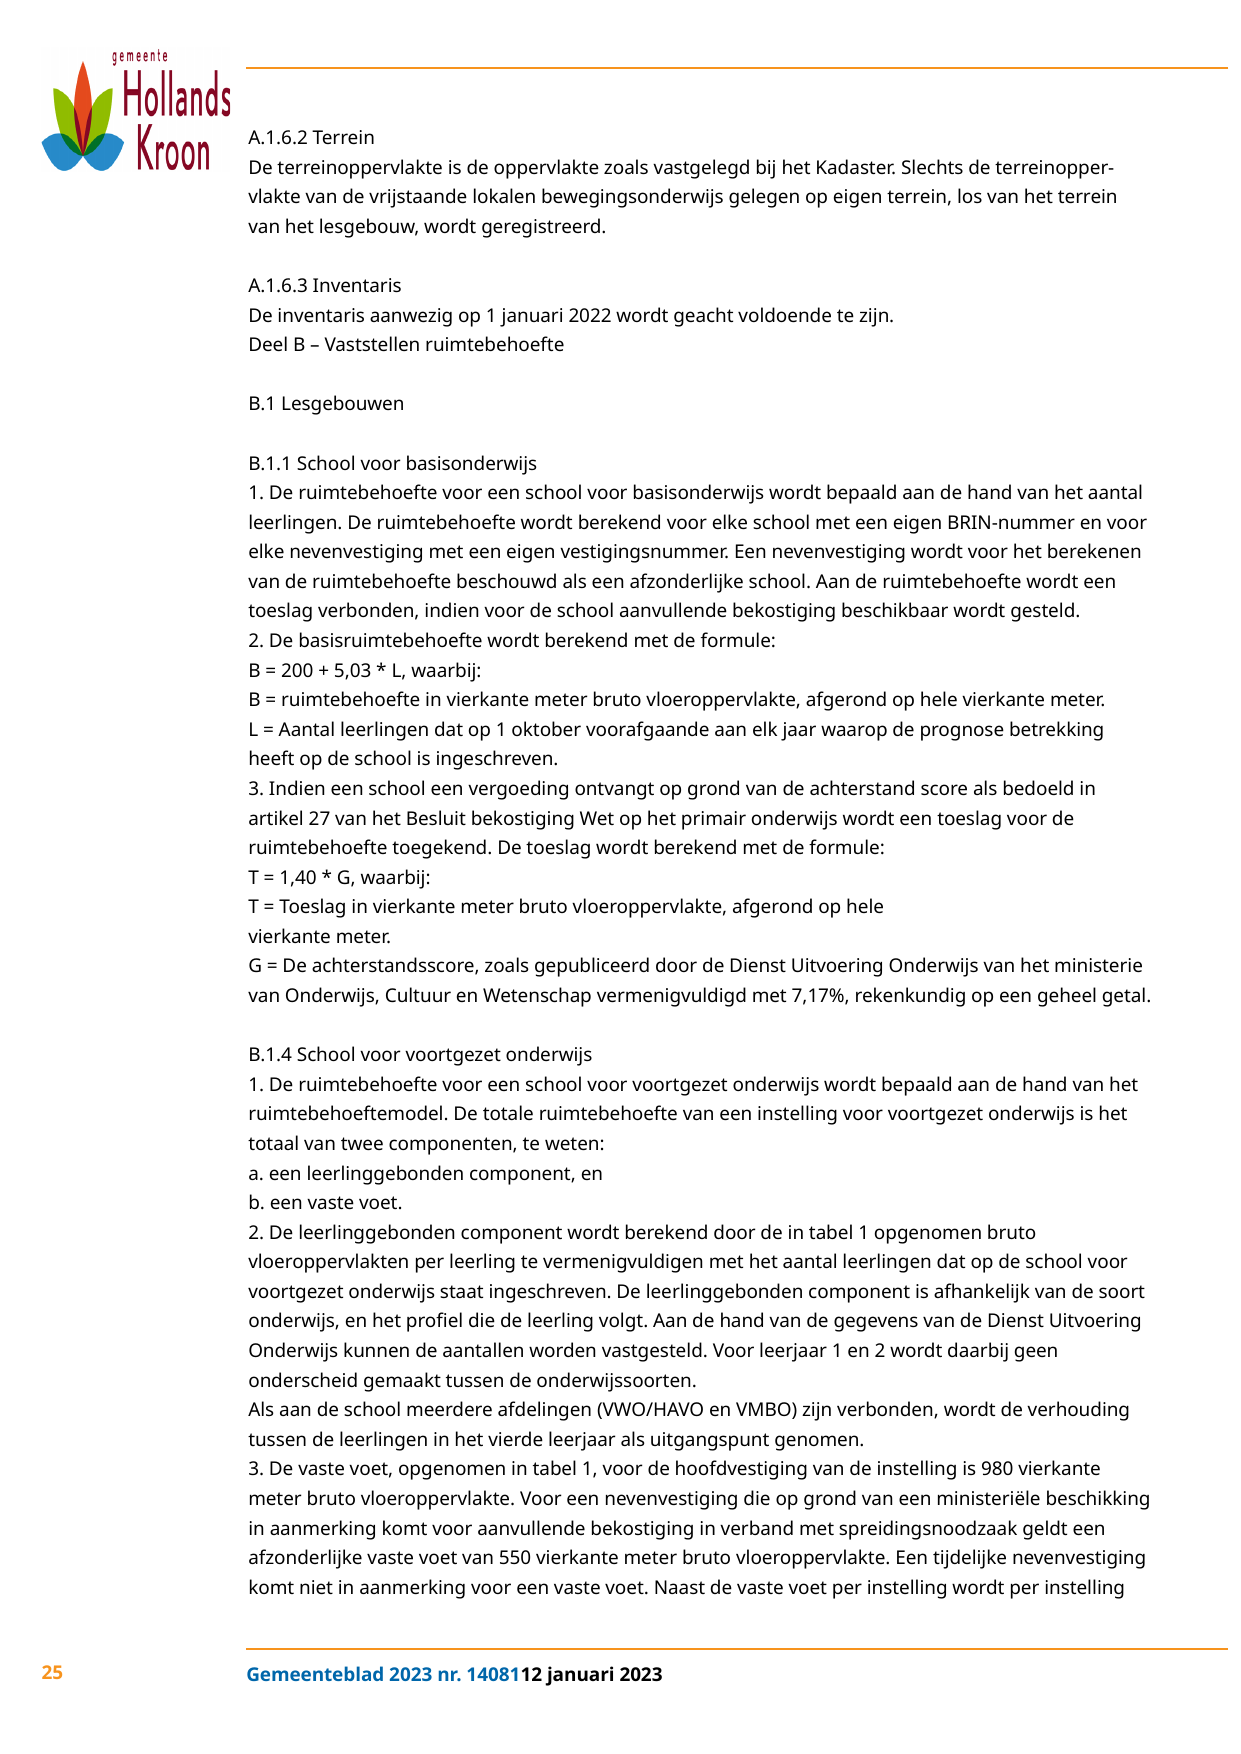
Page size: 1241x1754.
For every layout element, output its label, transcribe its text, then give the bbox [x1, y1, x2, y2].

text B.1.1 School voor basisonderwijs [248, 450, 1152, 476]
text L = Aantal leerlingen dat op 1 oktober voorafgaande aan elk jaar waarop de prognose betrekking heeft op de school is ingeschreven. [248, 716, 1152, 771]
text Deel B – Vaststellen ruimtebehoefte [248, 331, 1152, 357]
picture [41, 47, 231, 172]
text G = De achterstandsscore, zoals gepubliceerd door de Dienst Uitvoering Onderwijs van het ministerie van Onderwijs, Cultuur en Wetenschap vermenigvuldigd met 7,17%, rekenkundig op een geheel getal. [248, 953, 1152, 1008]
text b. een vaste voet. [248, 1189, 1152, 1215]
text vierkante meter. [248, 923, 1152, 949]
text Als aan de school meerdere afdelingen (VWO/HAVO en VMBO) zijn verbonden, wordt de verhouding tussen de leerlingen in het vierde leerjaar als uitgangspunt genomen. [248, 1396, 1152, 1452]
text B = 200 + 5,03 * L, waarbij: [248, 657, 1152, 683]
text T = Toeslag in vierkante meter bruto vloeroppervlakte, afgerond op hele [248, 893, 1152, 919]
text 3. De vaste voet, opgenomen in tabel 1, voor de hoofdvestiging van de instelling is 980 vierkante meter bruto vloeroppervlakte. Voor een nevenvestiging die op grond van een ministeriële beschikking in aanmerking komt voor aanvullende bekostiging in verband met spreidingsnoodzaak geldt een afzonderlijke vaste voet van 550 vierkante meter bruto vloeroppervlakte. Een tijdelijke nevenvestiging komt niet in aanmerking voor een vaste voet. Naast de vaste voet per instelling wordt per instelling [248, 1456, 1152, 1600]
text 1. De ruimtebehoefte voor een school voor basisonderwijs wordt bepaald aan de hand van het aantal leerlingen. De ruimtebehoefte wordt berekend voor elke school met een eigen BRIN-nummer en voor elke nevenvestiging met een eigen vestigingsnummer. Een nevenvestiging wordt voor het berekenen van de ruimtebehoefte beschouwd als een afzonderlijke school. Aan de ruimtebehoefte wordt een toeslag verbonden, indien voor de school aanvullende bekostiging beschikbaar wordt gesteld. [248, 479, 1152, 623]
text A.1.6.2 Terrein [248, 124, 1152, 150]
text B = ruimtebehoefte in vierkante meter bruto vloeroppervlakte, afgerond op hele vierkante meter. [248, 686, 1152, 712]
text De terreinoppervlakte is de oppervlakte zoals vastgelegd bij het Kadaster. Slechts de terreinopper-vlakte van de vrijstaande lokalen bewegingsonderwijs gelegen op eigen terrein, los van het terrein van het lesgebouw, wordt geregistreerd. [248, 154, 1152, 239]
text a. een leerlinggebonden component, en [248, 1160, 1152, 1186]
text 3. Indien een school een vergoeding ontvangt op grond van de achterstand score als bedoeld in artikel 27 van het Besluit bekostiging Wet op het primair onderwijs wordt een toeslag voor de ruimtebehoefte toegekend. De toeslag wordt berekend met de formule: [248, 775, 1152, 860]
text 2. De basisruimtebehoefte wordt berekend met de formule: [248, 627, 1152, 653]
text B.1.4 School voor voortgezet onderwijs [248, 1041, 1152, 1067]
text 2. De leerlinggebonden component wordt berekend door de in tabel 1 opgenomen bruto vloeroppervlakten per leerling te vermenigvuldigen met het aantal leerlingen dat op de school voor voortgezet onderwijs staat ingeschreven. De leerlinggebonden component is afhankelijk van de soort onderwijs, en het profiel die de leerling volgt. Aan de hand van de gegevens van de Dienst Uitvoering Onderwijs kunnen de aantallen worden vastgesteld. Voor leerjaar 1 en 2 wordt daarbij geen onderscheid gemaakt tussen de onderwijssoorten. [248, 1219, 1152, 1393]
text De inventaris aanwezig op 1 januari 2022 wordt geacht voldoende te zijn. [248, 302, 1152, 328]
text A.1.6.3 Inventaris [248, 272, 1152, 298]
text 1. De ruimtebehoefte voor een school voor voortgezet onderwijs wordt bepaald aan de hand van het ruimtebehoeftemodel. De totale ruimtebehoefte van een instelling voor voortgezet onderwijs is het totaal van twee componenten, te weten: [248, 1071, 1152, 1156]
text B.1 Lesgebouwen [248, 391, 1152, 416]
text T = 1,40 * G, waarbij: [248, 864, 1152, 890]
